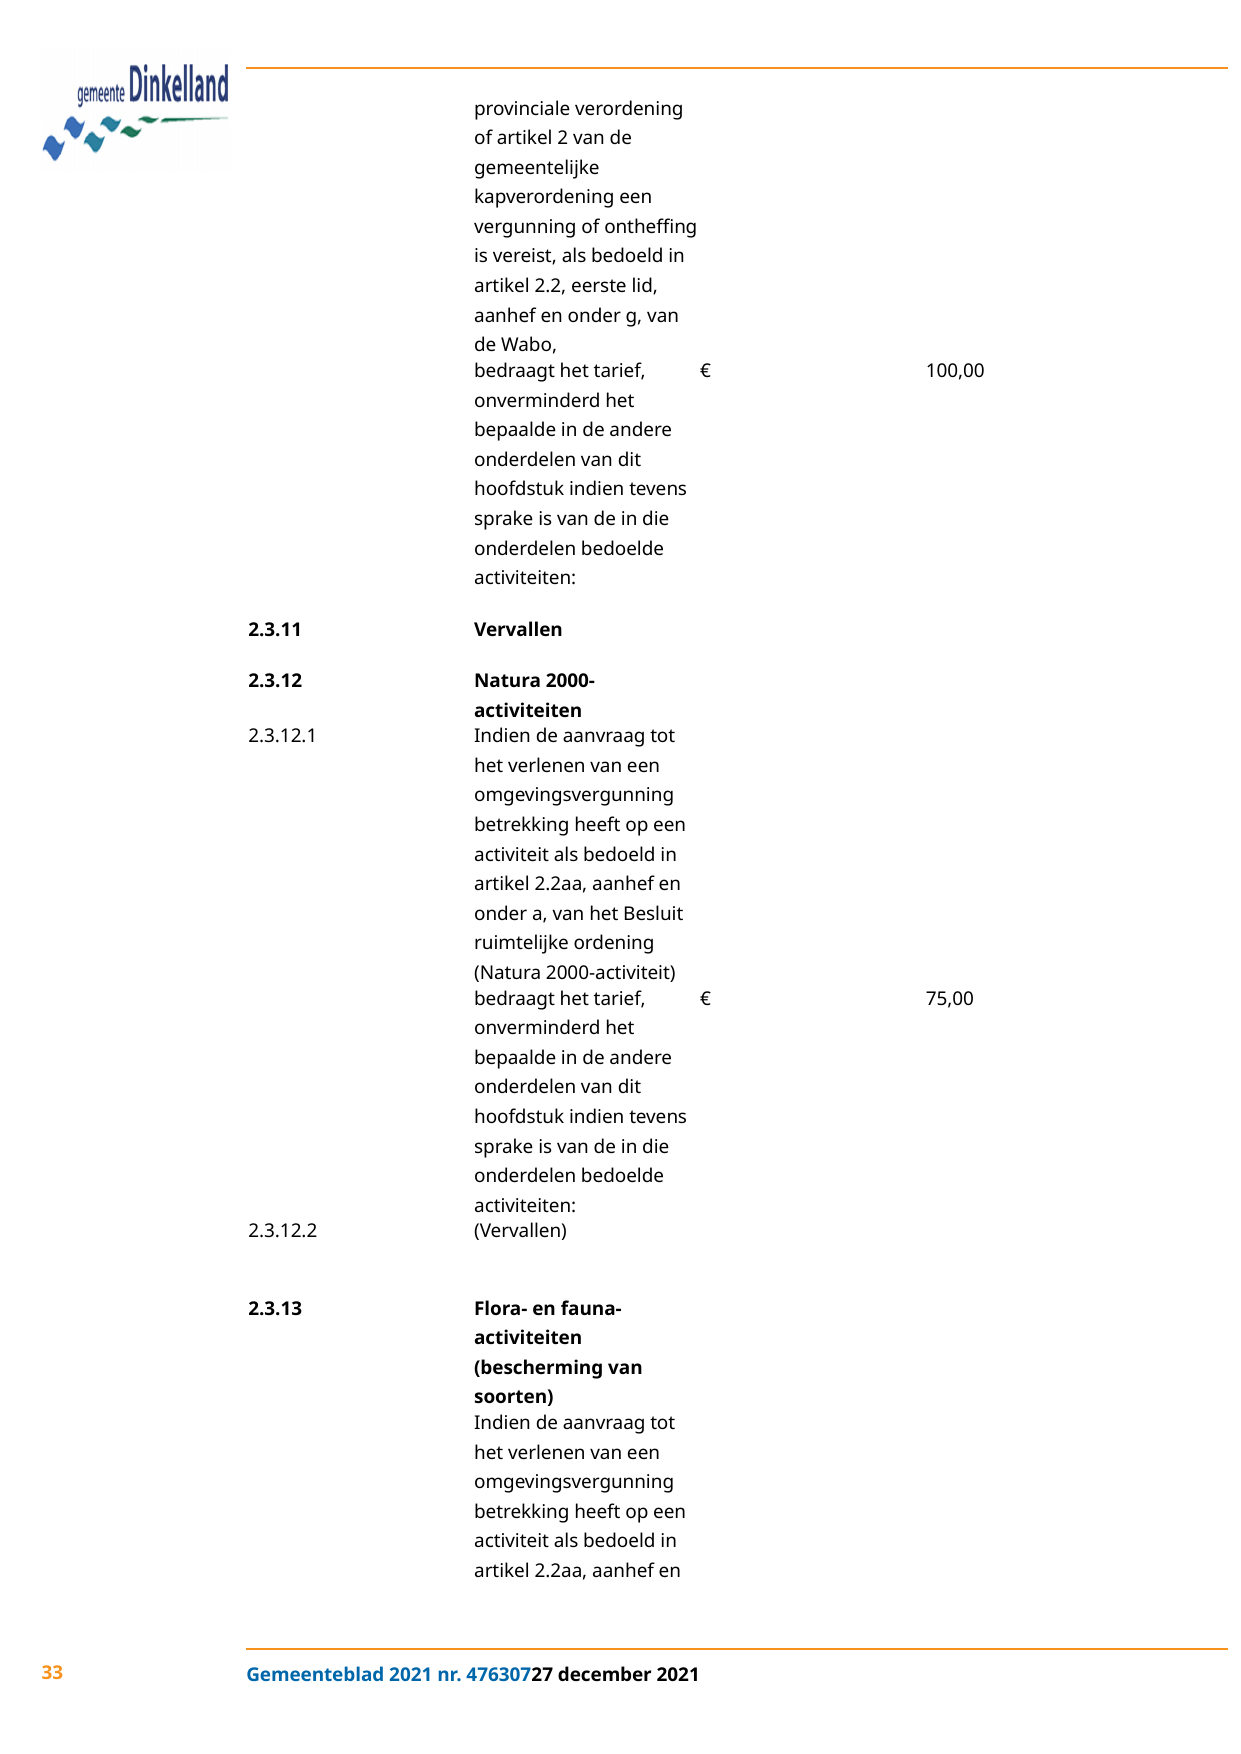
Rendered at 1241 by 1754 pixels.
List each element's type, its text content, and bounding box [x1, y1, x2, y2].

table_cell [926, 1218, 1152, 1243]
table_cell provinciale verordening of artikel 2 van de gemeentelijke kapverordening een vergunning of ontheffing is vereist, als bedoeld in artikel 2.2, eerste lid, aanhef en onder g, van de Wabo, [474, 95, 700, 357]
table_cell 2.3.12.2 [248, 1218, 474, 1243]
table_cell bedraagt het tarief, onverminderd het bepaalde in de andere onderdelen van dit hoofdstuk indien tevens sprake is van de in die onderdelen bedoelde activiteiten: [474, 985, 700, 1218]
table_cell [700, 1244, 926, 1269]
table_cell Vervallen [474, 616, 700, 641]
table_cell 2.3.13 [248, 1295, 474, 1409]
table_cell [700, 723, 926, 985]
table_cell [926, 1295, 1152, 1409]
table_cell [926, 723, 1152, 985]
table_cell [700, 1409, 926, 1583]
table_cell [700, 1218, 926, 1243]
table_cell [926, 1244, 1152, 1269]
table_cell [248, 590, 474, 616]
table_cell (Vervallen) [474, 1218, 700, 1243]
table_cell [926, 667, 1152, 722]
table_cell [248, 1269, 474, 1295]
table_cell [700, 1269, 926, 1295]
table_cell [248, 641, 474, 667]
table_cell € [700, 985, 926, 1218]
table_cell Natura 2000-activiteiten [474, 667, 700, 722]
table_cell [926, 1269, 1152, 1295]
table_cell bedraagt het tarief, onverminderd het bepaalde in de andere onderdelen van dit hoofdstuk indien tevens sprake is van de in die onderdelen bedoelde activiteiten: [474, 357, 700, 590]
table_cell [474, 590, 700, 616]
table_cell [700, 641, 926, 667]
table_cell [926, 616, 1152, 641]
table_cell 2.3.12 [248, 667, 474, 722]
table_cell [248, 1244, 474, 1269]
table_cell [700, 616, 926, 641]
table_cell 2.3.11 [248, 616, 474, 641]
table_cell 100,00 [926, 357, 1152, 590]
table_cell [700, 667, 926, 722]
picture [41, 47, 231, 172]
table_cell Indien de aanvraag tot het verlenen van een omgevingsvergunning betrekking heeft op een activiteit als bedoeld in artikel 2.2aa, aanhef en onder a, van het Besluit ruimtelijke ordening (Natura 2000-activiteit) [474, 723, 700, 985]
table_cell [926, 641, 1152, 667]
table_cell [248, 357, 474, 590]
table_cell [474, 1244, 700, 1269]
table_cell [248, 1409, 474, 1583]
table_cell € [700, 357, 926, 590]
table_cell [700, 95, 926, 357]
table_cell [248, 985, 474, 1218]
table_cell Indien de aanvraag tot het verlenen van een omgevingsvergunning betrekking heeft op een activiteit als bedoeld in artikel 2.2aa, aanhef en [474, 1409, 700, 1583]
table_cell [926, 590, 1152, 616]
table_cell 2.3.12.1 [248, 723, 474, 985]
table_cell [474, 641, 700, 667]
table_cell [474, 1269, 700, 1295]
table_cell [926, 1409, 1152, 1583]
table_cell [700, 590, 926, 616]
table_cell Flora- en fauna-activiteiten (bescherming van soorten) [474, 1295, 700, 1409]
table_cell [248, 95, 474, 357]
table_cell [700, 1295, 926, 1409]
table_cell [926, 95, 1152, 357]
table_cell 75,00 [926, 985, 1152, 1218]
